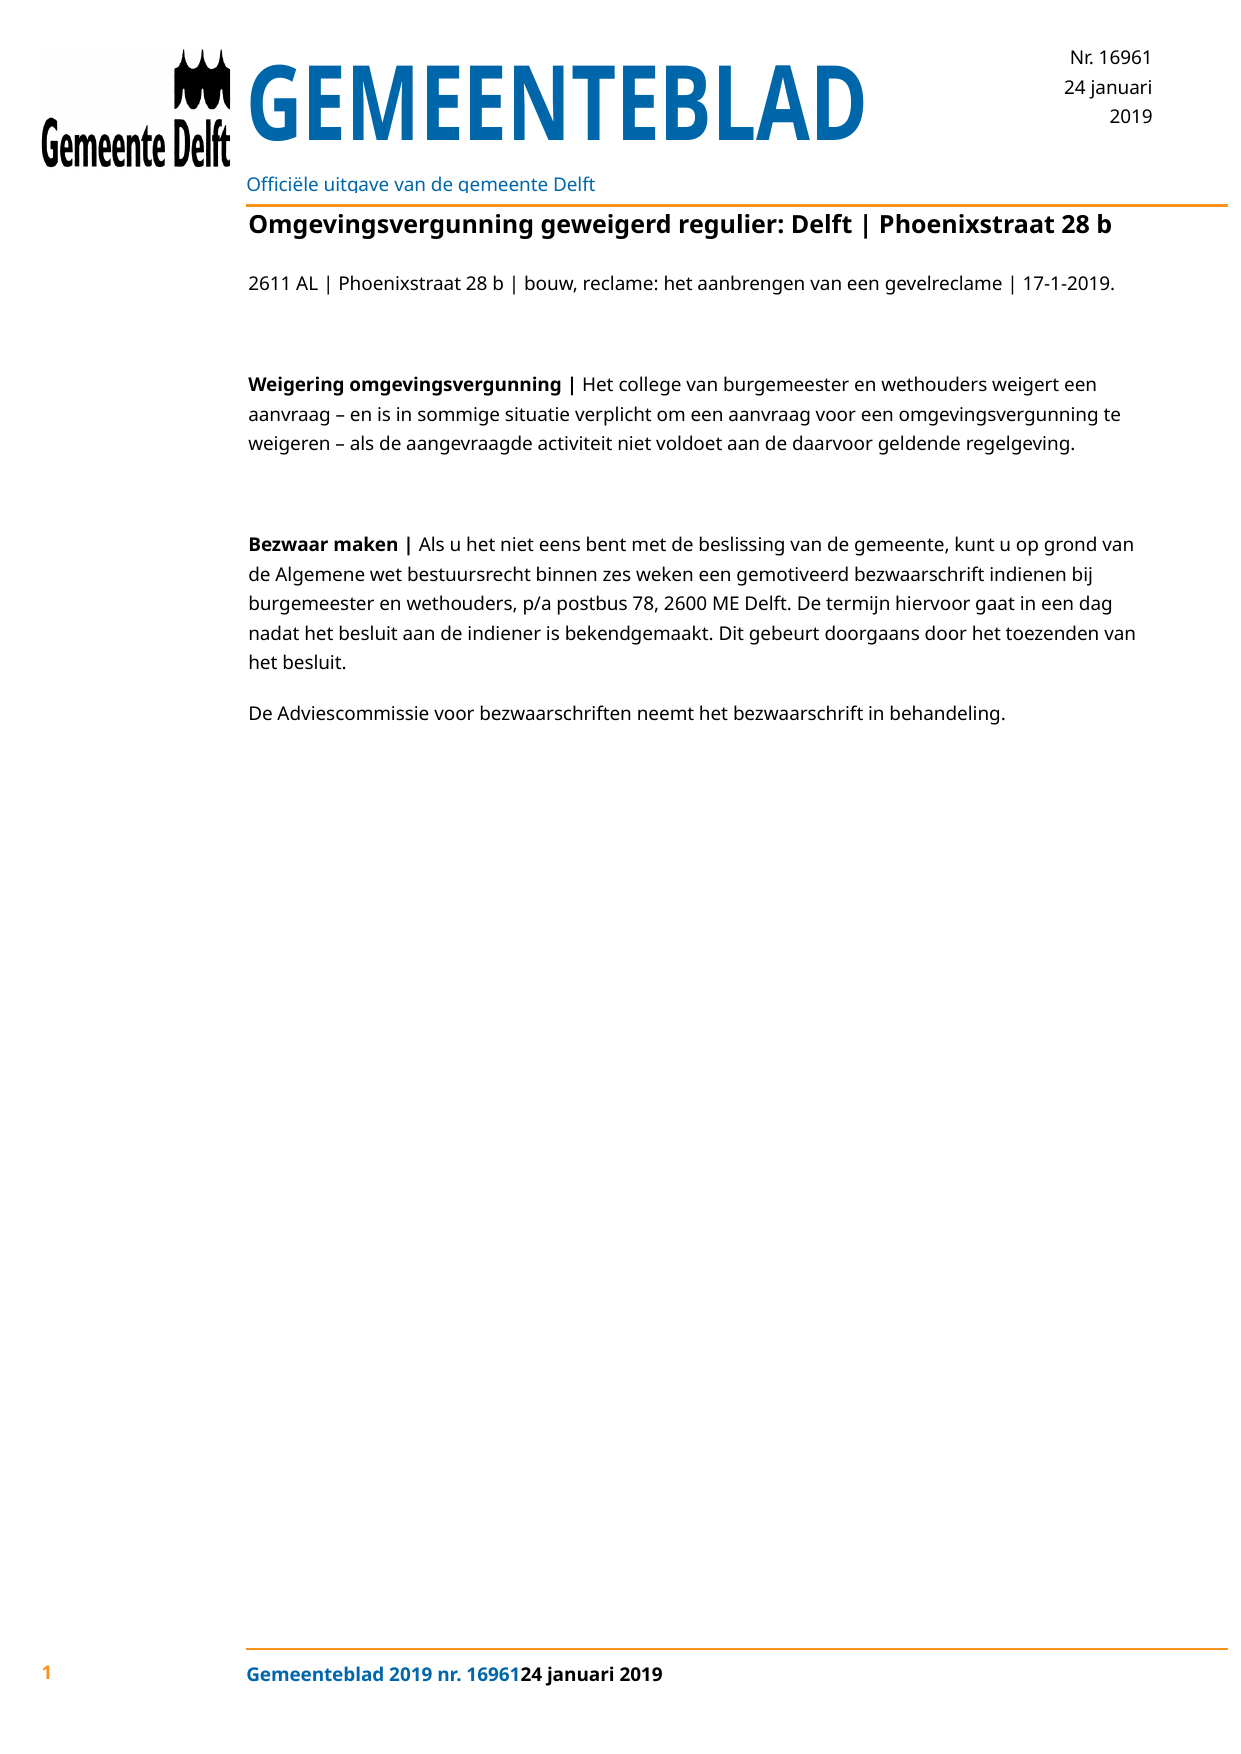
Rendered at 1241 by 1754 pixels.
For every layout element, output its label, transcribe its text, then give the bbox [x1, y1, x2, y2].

text Weigering omgevingsvergunning | Het college van burgemeester en wethouders weigert een aanvraag – en is in sommige situatie verplicht om een aanvraag voor een omgevingsvergunning te weigeren – als de aangevraagde activiteit niet voldoet aan de daarvoor geldende regelgeving. [248, 371, 1152, 456]
picture [41, 47, 231, 172]
text 2611 AL | Phoenixstraat 28 b | bouw, reclame: het aanbrengen van een gevelreclame | 17-1-2019. [248, 270, 1152, 296]
text Bezwaar maken | Als u het niet eens bent met de beslissing van de gemeente, kunt u op grond van de Algemene wet bestuursrecht binnen zes weken een gemotiveerd bezwaarschrift indienen bij burgemeester en wethouders, p/a postbus 78, 2600 ME Delft. De termijn hiervoor gaat in een dag nadat het besluit aan de indiener is bekendgemaakt. Dit gebeurt doorgaans door het toezenden van het besluit. [248, 531, 1152, 675]
text De Adviescommissie voor bezwaarschriften neemt het bezwaarschrift in behandeling. [248, 700, 1152, 726]
text Omgevingsvergunning geweigerd regulier: Delft | Phoenixstraat 28 b [248, 207, 1152, 241]
